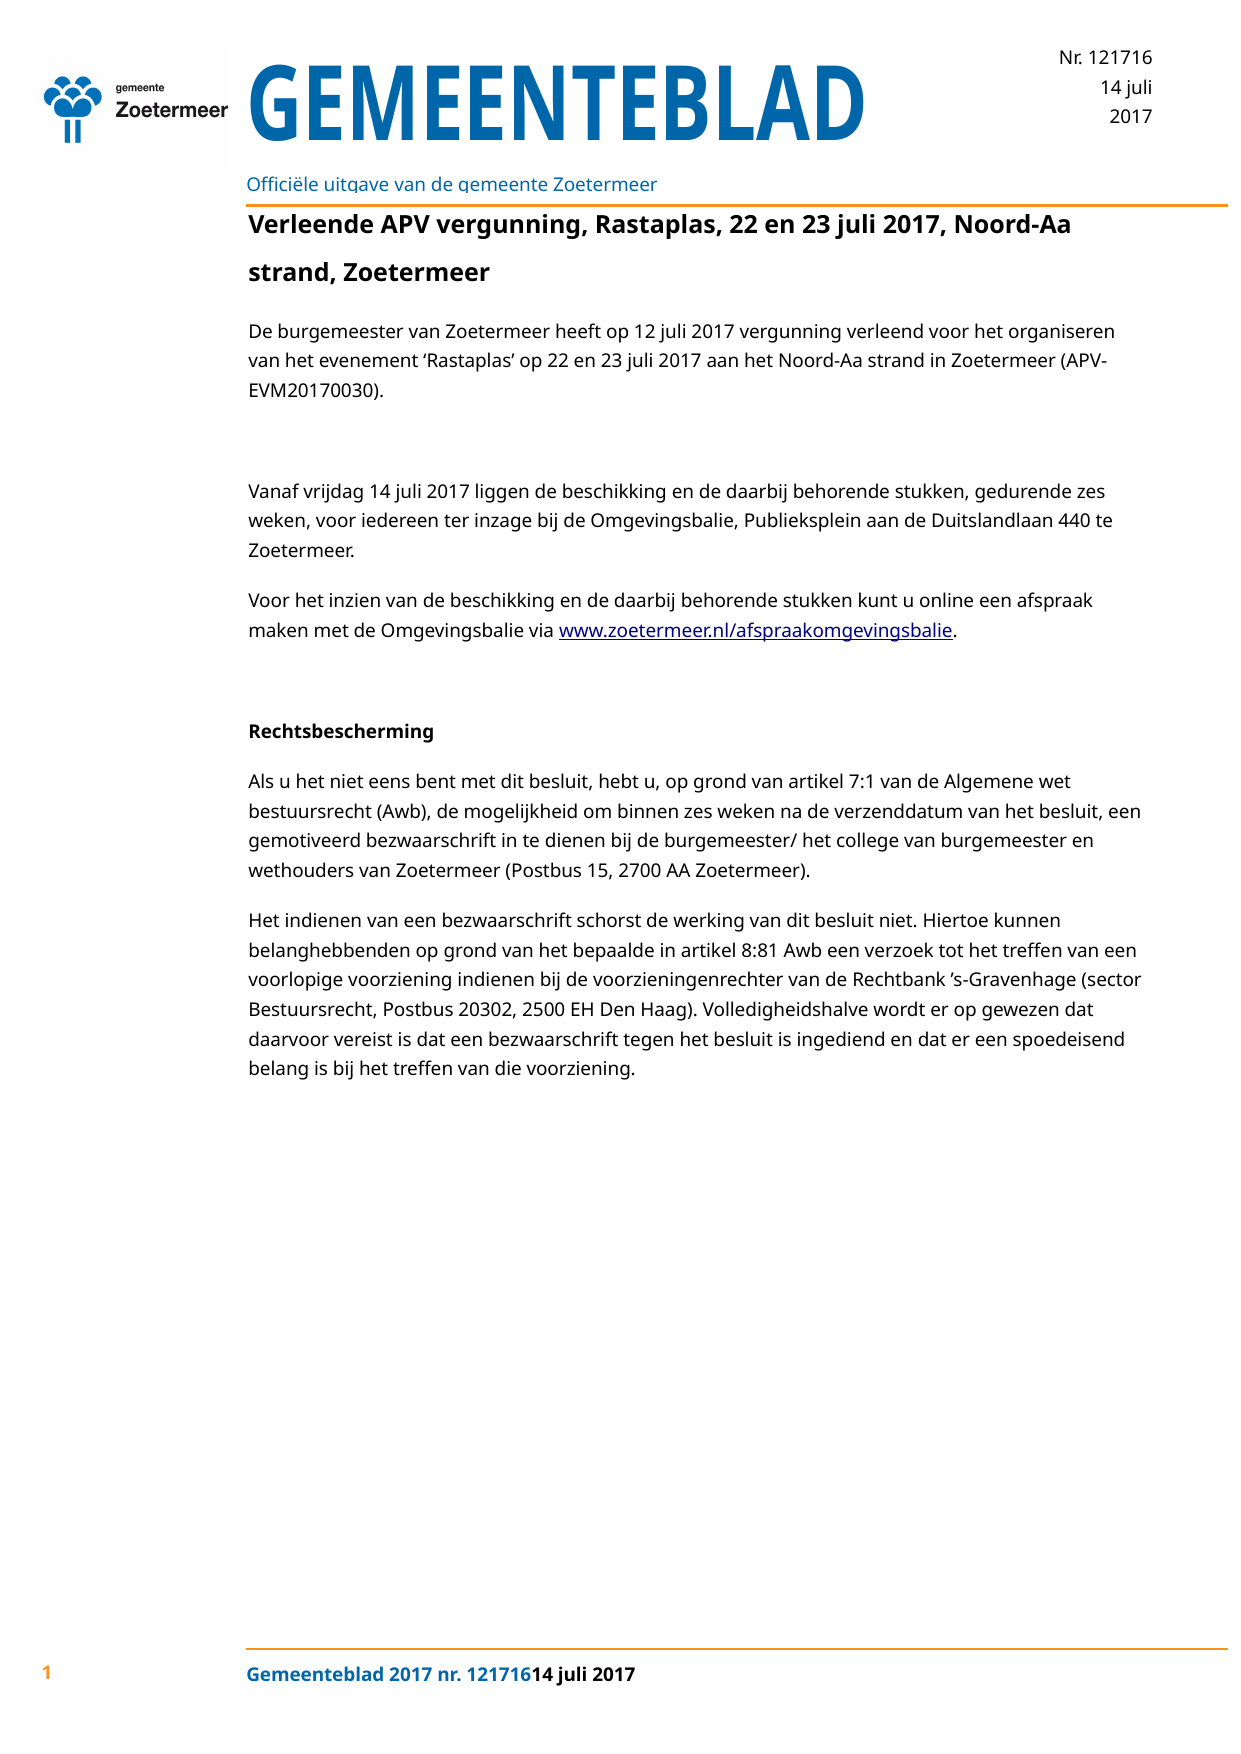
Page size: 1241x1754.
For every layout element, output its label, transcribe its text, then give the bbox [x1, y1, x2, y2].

text Verleende APV vergunning, Rastaplas, 22 en 23 juli 2017, Noord-Aa strand, Zoetermeer [248, 207, 1152, 288]
text Rechtsbescherming [248, 718, 1152, 744]
text De burgemeester van Zoetermeer heeft op 12 juli 2017 vergunning verleend voor het organiseren van het evenement ‘Rastaplas’ op 22 en 23 juli 2017 aan het Noord-Aa strand in Zoetermeer (APV-EVM20170030). [248, 318, 1152, 403]
picture [41, 47, 231, 172]
text Vanaf vrijdag 14 juli 2017 liggen de beschikking en de daarbij behorende stukken, gedurende zes weken, voor iedereen ter inzage bij de Omgevingsbalie, Publieksplein aan de Duitslandlaan 440 te Zoetermeer. [248, 478, 1152, 563]
text Als u het niet eens bent met dit besluit, hebt u, op grond van artikel 7:1 van de Algemene wet bestuursrecht (Awb), de mogelijkheid om binnen zes weken na de verzenddatum van het besluit, een gemotiveerd bezwaarschrift in te dienen bij de burgemeester/ het college van burgemeester en wethouders van Zoetermeer (Postbus 15, 2700 AA Zoetermeer). [248, 768, 1152, 883]
text Voor het inzien van de beschikking en de daarbij behorende stukken kunt u online een afspraak maken met de Omgevingsbalie via www.zoetermeer.nl/afspraakomgevingsbalie. [248, 587, 1152, 643]
text Het indienen van een bezwaarschrift schorst de werking van dit besluit niet. Hiertoe kunnen belanghebbenden op grond van het bepaalde in artikel 8:81 Awb een verzoek tot het treffen van een voorlopige voorziening indienen bij de voorzieningenrechter van de Rechtbank ’s-Gravenhage (sector Bestuursrecht, Postbus 20302, 2500 EH Den Haag). Volledigheidshalve wordt er op gewezen dat daarvoor vereist is dat een bezwaarschrift tegen het besluit is ingediend en dat er een spoedeisend belang is bij het treffen van die voorziening. [248, 907, 1152, 1081]
